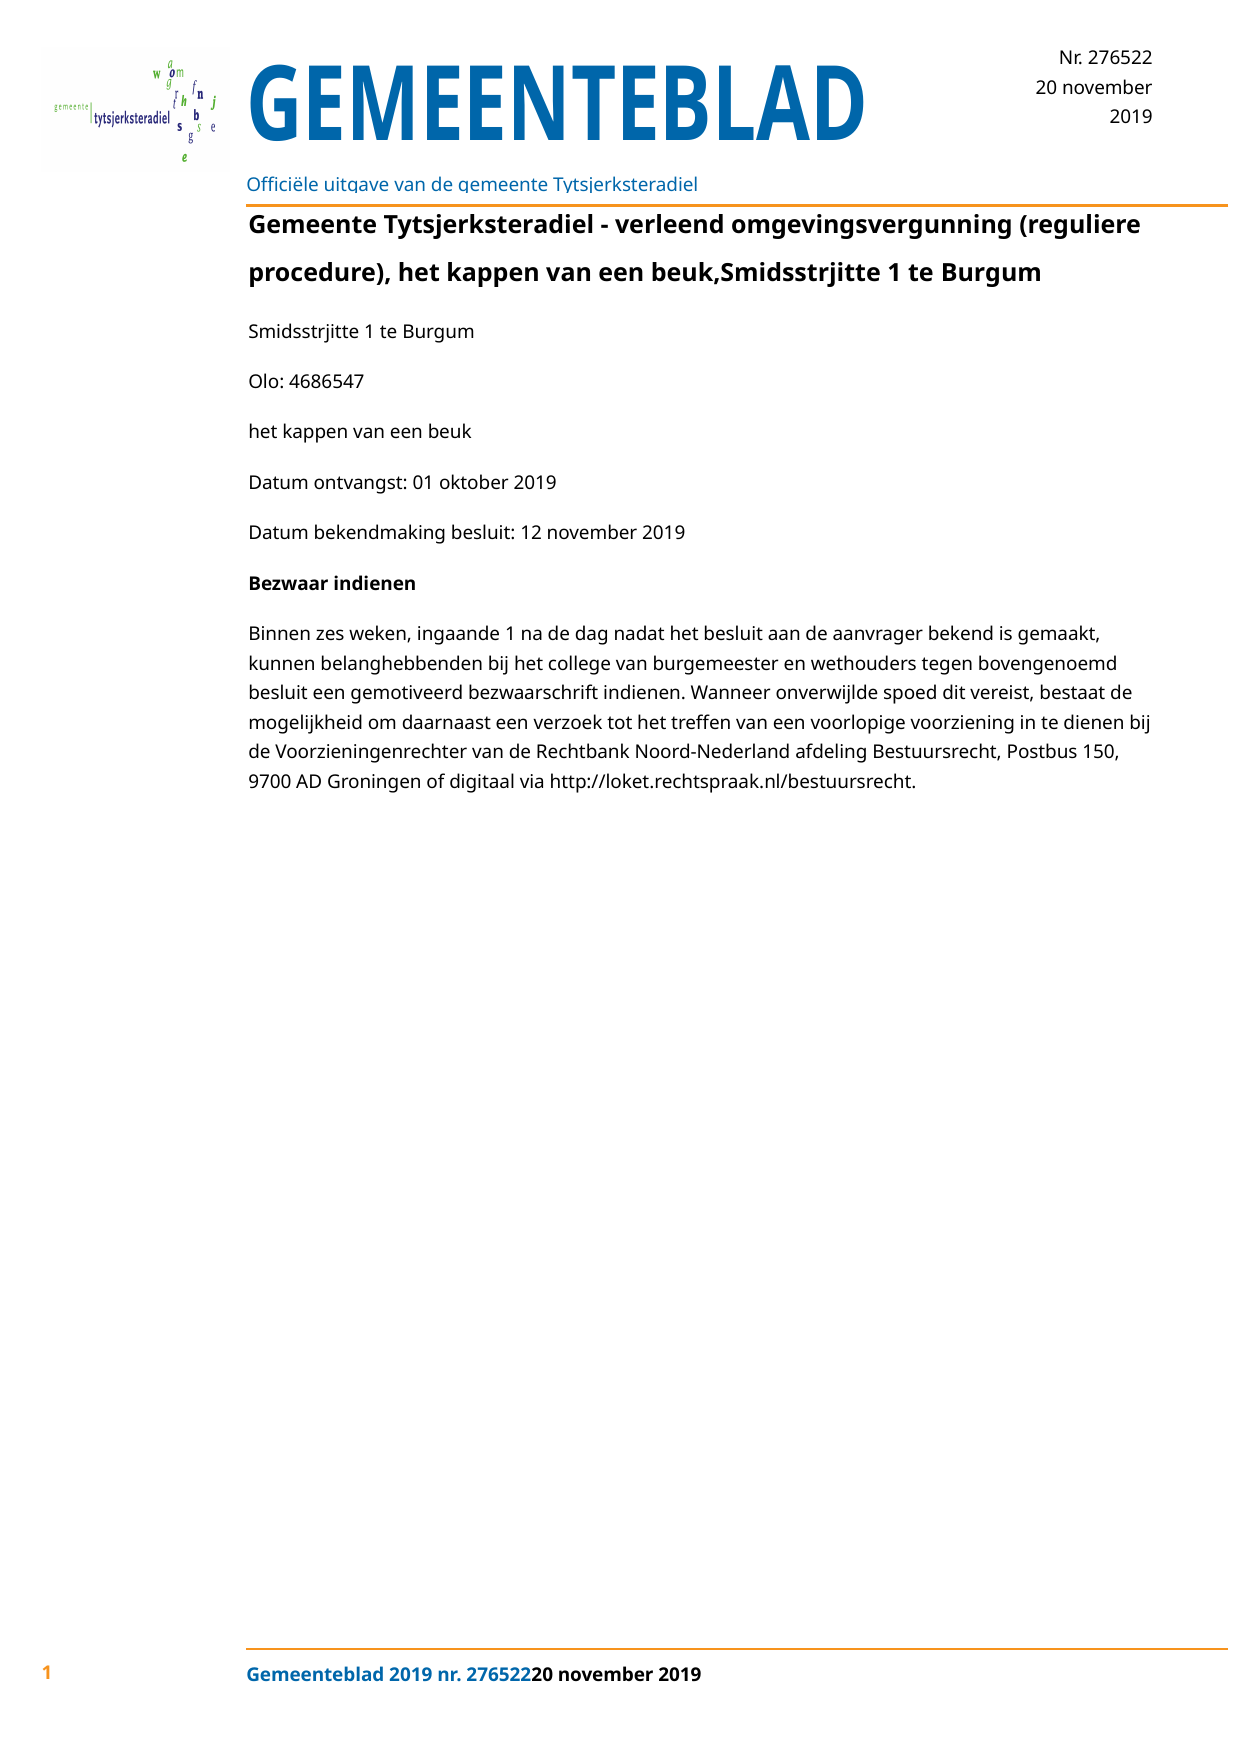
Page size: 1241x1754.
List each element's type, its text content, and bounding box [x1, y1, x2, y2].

text Smidsstrjitte 1 te Burgum [248, 318, 1152, 344]
text Datum bekendmaking besluit: 12 november 2019 [248, 519, 1152, 545]
text Olo: 4686547 [248, 368, 1152, 394]
text het kappen van een beuk [248, 419, 1152, 444]
text Binnen zes weken, ingaande 1 na de dag nadat het besluit aan de aanvrager bekend is gemaakt, kunnen belanghebbenden bij het college van burgemeester en wethouders tegen bovengenoemd besluit een gemotiveerd bezwaarschrift indienen. Wanneer onverwijlde spoed dit vereist, bestaat de mogelijkheid om daarnaast een verzoek tot het treffen van een voorlopige voorziening in te dienen bij de Voorzieningenrechter van de Rechtbank Noord-Nederland afdeling Bestuursrecht, Postbus 150, 9700 AD Groningen of digitaal via http://loket.rechtspraak.nl/bestuursrecht. [248, 620, 1152, 794]
text Gemeente Tytsjerksteradiel - verleend omgevingsvergunning (reguliere procedure), het kappen van een beuk,Smidsstrjitte 1 te Burgum [248, 207, 1152, 288]
text Bezwaar indienen [248, 570, 1152, 596]
text Datum ontvangst: 01 oktober 2019 [248, 469, 1152, 495]
picture [41, 47, 231, 172]
